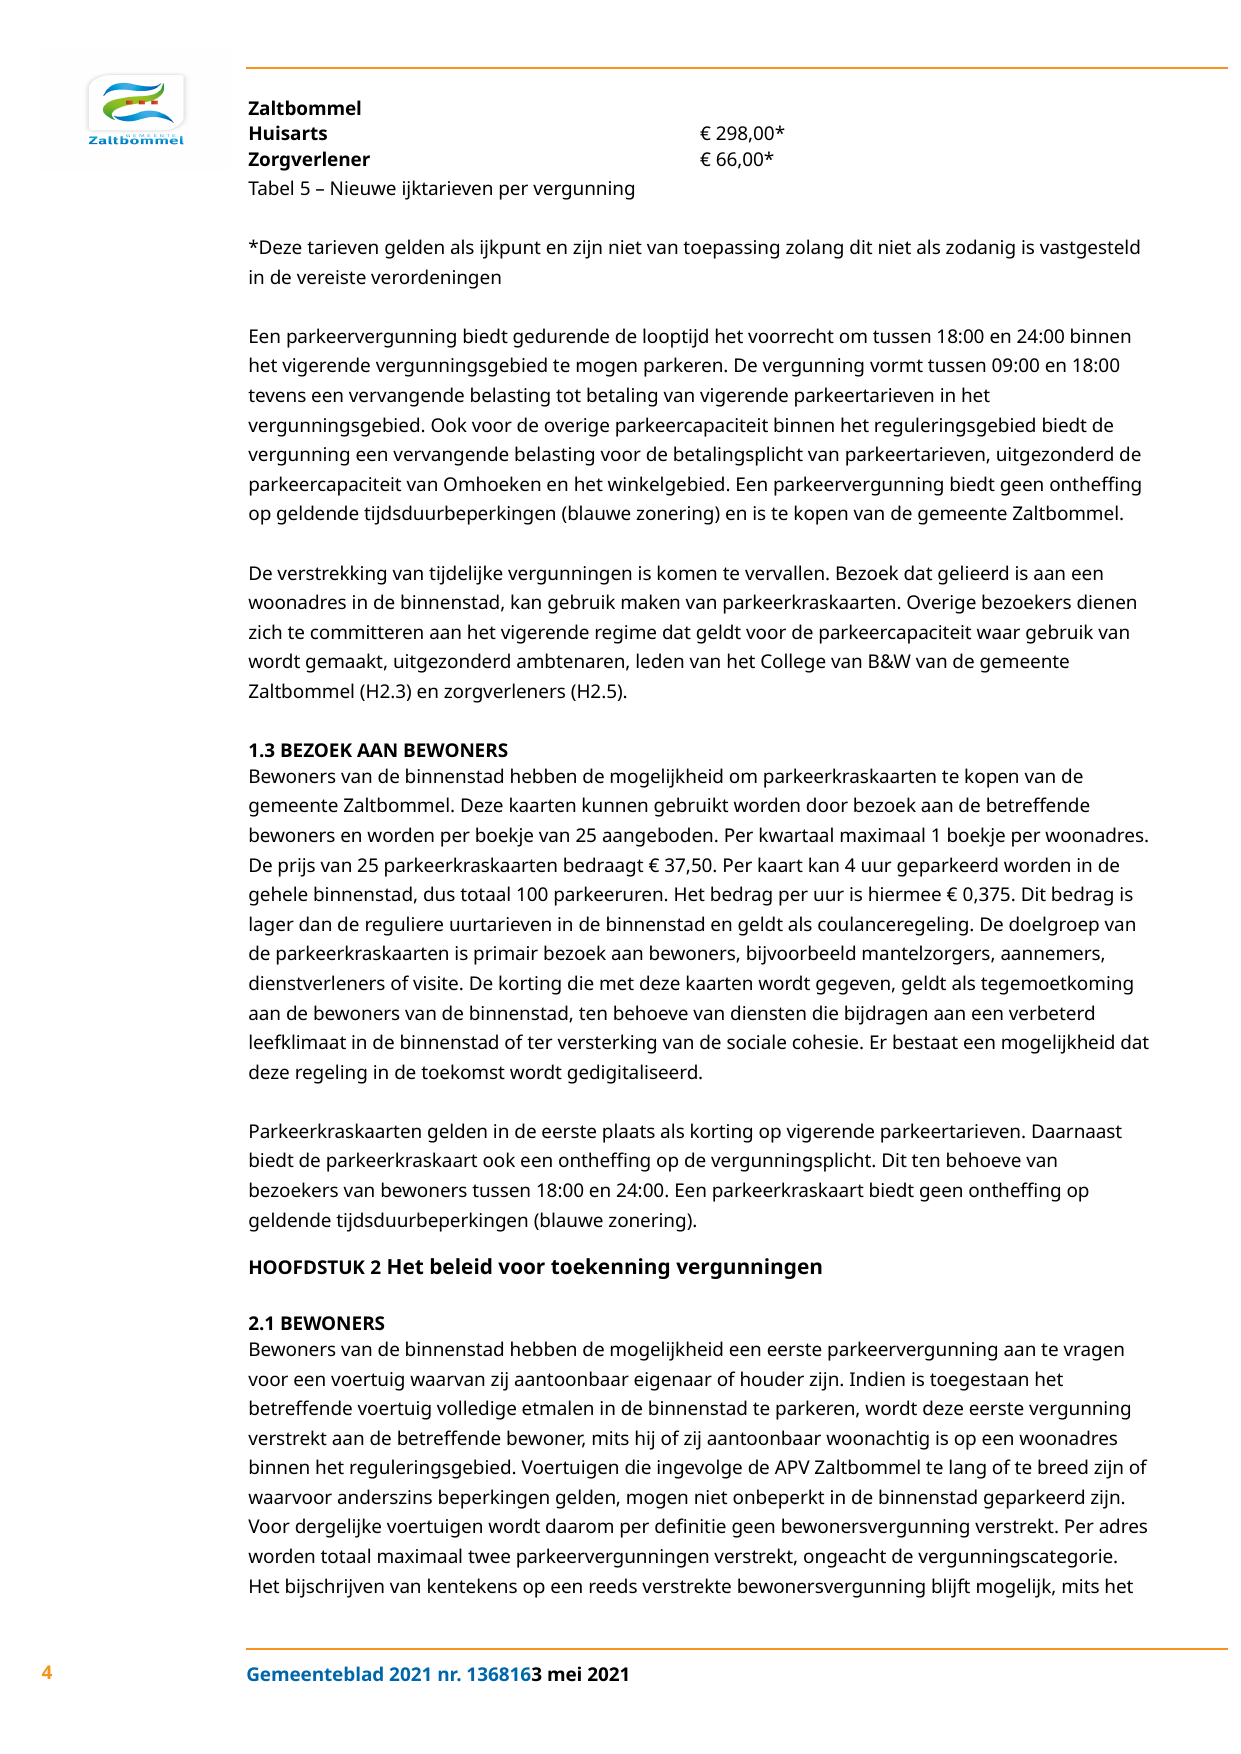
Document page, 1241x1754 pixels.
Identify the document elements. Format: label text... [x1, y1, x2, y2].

text 2.1 BEWONERS [248, 1310, 1152, 1336]
picture [41, 47, 231, 172]
table_cell Zaltbommel [248, 95, 700, 121]
text Bewoners van de binnenstad hebben de mogelijkheid om parkeerkraskaarten te kopen van de gemeente Zaltbommel. Deze kaarten kunnen gebruikt worden door bezoek aan de betreffende bewoners en worden per boekje van 25 aangeboden. Per kwartaal maximaal 1 boekje per woonadres. De prijs van 25 parkeerkraskaarten bedraagt € 37,50. Per kaart kan 4 uur geparkeerd worden in de gehele binnenstad, dus totaal 100 parkeeruren. Het bedrag per uur is hiermee € 0,375. Dit bedrag is lager dan de reguliere uurtarieven in de binnenstad en geldt als coulanceregeling. De doelgroep van de parkeerkraskaarten is primair bezoek aan bewoners, bijvoorbeeld mantelzorgers, aannemers, dienstverleners of visite. De korting die met deze kaarten wordt gegeven, geldt als tegemoetkoming aan de bewoners van de binnenstad, ten behoeve van diensten die bijdragen aan een verbeterd leefklimaat in de binnenstad of ter versterking van de sociale cohesie. Er bestaat een mogelijkheid dat deze regeling in de toekomst wordt gedigitaliseerd. [248, 763, 1152, 1084]
text Een parkeervergunning biedt gedurende de looptijd het voorrecht om tussen 18:00 en 24:00 binnen het vigerende vergunningsgebied te mogen parkeren. De vergunning vormt tussen 09:00 en 18:00 tevens een vervangende belasting tot betaling van vigerende parkeertarieven in het vergunningsgebied. Ook voor de overige parkeercapaciteit binnen het reguleringsgebied biedt de vergunning een vervangende belasting voor de betalingsplicht van parkeertarieven, uitgezonderd de parkeercapaciteit van Omhoeken en het winkelgebied. Een parkeervergunning biedt geen ontheffing op geldende tijdsduurbeperkingen (blauwe zonering) en is te kopen van de gemeente Zaltbommel. [248, 323, 1152, 526]
table_cell Huisarts [248, 121, 700, 146]
table_cell € 298,00* [700, 121, 1152, 146]
text HOOFDSTUK 2 Het beleid voor toekenning vergunningen [248, 1252, 1152, 1281]
text 1.3 BEZOEK AAN BEWONERS [248, 737, 1152, 763]
text Tabel 5 – Nieuwe ijktarieven per vergunning [248, 175, 1152, 201]
table_cell € 66,00* [700, 146, 1152, 172]
text Parkeerkraskaarten gelden in de eerste plaats als korting op vigerende parkeertarieven. Daarnaast biedt de parkeerkraskaart ook een ontheffing op de vergunningsplicht. Dit ten behoeve van bezoekers van bewoners tussen 18:00 en 24:00. Een parkeerkraskaart biedt geen ontheffing op geldende tijdsduurbeperkingen (blauwe zonering). [248, 1118, 1152, 1232]
text De verstrekking van tijdelijke vergunningen is komen te vervallen. Bezoek dat gelieerd is aan een woonadres in de binnenstad, kan gebruik maken van parkeerkraskaarten. Overige bezoekers dienen zich te committeren aan het vigerende regime dat geldt voor de parkeercapaciteit waar gebruik van wordt gemaakt, uitgezonderd ambtenaren, leden van het College van B&W van de gemeente Zaltbommel (H2.3) en zorgverleners (H2.5). [248, 560, 1152, 704]
table_cell [700, 95, 1152, 121]
text *Deze tarieven gelden als ijkpunt en zijn niet van toepassing zolang dit niet als zodanig is vastgesteld in de vereiste verordeningen [248, 234, 1152, 290]
text Bewoners van de binnenstad hebben de mogelijkheid een eerste parkeervergunning aan te vragen voor een voertuig waarvan zij aantoonbaar eigenaar of houder zijn. Indien is toegestaan het betreffende voertuig volledige etmalen in de binnenstad te parkeren, wordt deze eerste vergunning verstrekt aan de betreffende bewoner, mits hij of zij aantoonbaar woonachtig is op een woonadres binnen het reguleringsgebied. Voertuigen die ingevolge de APV Zaltbommel te lang of te breed zijn of waarvoor anderszins beperkingen gelden, mogen niet onbeperkt in de binnenstad geparkeerd zijn. Voor dergelijke voertuigen wordt daarom per definitie geen bewonersvergunning verstrekt. Per adres worden totaal maximaal twee parkeervergunningen verstrekt, ongeacht de vergunningscategorie. Het bijschrijven van kentekens op een reeds verstrekte bewonersvergunning blijft mogelijk, mits het [248, 1336, 1152, 1598]
table_cell Zorgverlener [248, 146, 700, 172]
